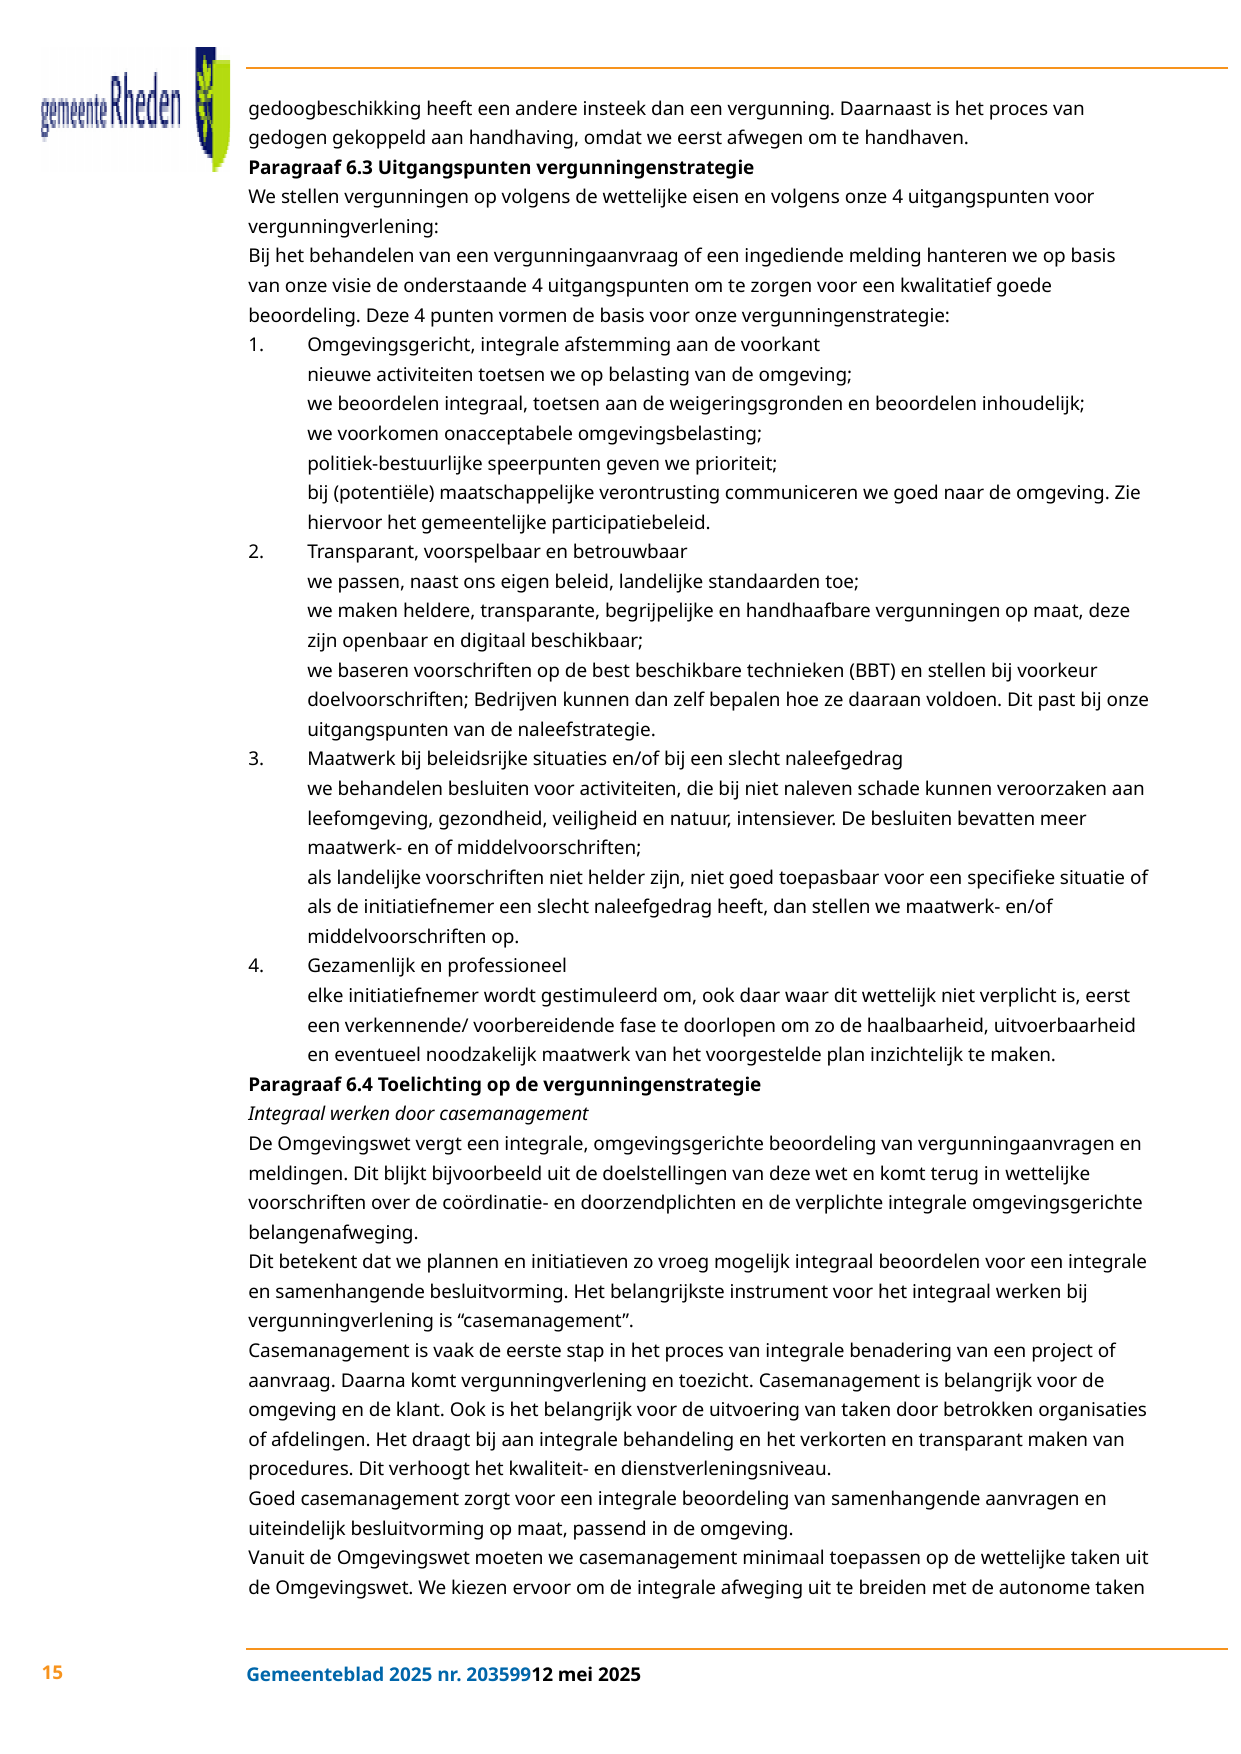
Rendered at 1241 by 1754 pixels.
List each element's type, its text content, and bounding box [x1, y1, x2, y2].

list bij (potentiële) maatschappelijke verontrusting communiceren we goed naar de omgeving. Zie hiervoor het gemeentelijke participatiebeleid. [248, 479, 1152, 535]
list Maatwerk bij beleidsrijke situaties en/of bij een slecht naleefgedrag [248, 746, 1152, 771]
text We stellen vergunningen op volgens de wettelijke eisen en volgens onze 4 uitgangspunten voor vergunningverlening: [248, 183, 1152, 239]
list we beoordelen integraal, toetsen aan de weigeringsgronden en beoordelen inhoudelijk; [248, 391, 1152, 416]
list politiek-bestuurlijke speerpunten geven we prioriteit; [248, 450, 1152, 476]
text De Omgevingswet vergt een integrale, omgevingsgerichte beoordeling van vergunningaanvragen en meldingen. Dit blijkt bijvoorbeeld uit de doelstellingen van deze wet en komt terug in wettelijke voorschriften over de coördinatie- en doorzendplichten en de verplichte integrale omgevingsgerichte belangenafweging. [248, 1130, 1152, 1245]
list we baseren voorschriften op de best beschikbare technieken (BBT) en stellen bij voorkeur doelvoorschriften; Bedrijven kunnen dan zelf bepalen hoe ze daaraan voldoen. Dit past bij onze uitgangspunten van de naleefstrategie. [248, 657, 1152, 742]
text Paragraaf 6.3 Uitgangspunten vergunningenstrategie [248, 154, 1152, 180]
list Gezamenlijk en professioneel [248, 953, 1152, 978]
text Casemanagement is vaak de eerste stap in het proces van integrale benadering van een project of aanvraag. Daarna komt vergunningverlening en toezicht. Casemanagement is belangrijk voor de omgeving en de klant. Ook is het belangrijk voor de uitvoering van taken door betrokken organisaties of afdelingen. Het draagt bij aan integrale behandeling en het verkorten en transparant maken van procedures. Dit verhoogt het kwaliteit- en dienstverleningsniveau. [248, 1337, 1152, 1481]
list als landelijke voorschriften niet helder zijn, niet goed toepasbaar voor een specifieke situatie of als de initiatiefnemer een slecht naleefgedrag heeft, dan stellen we maatwerk- en/of middelvoorschriften op. [248, 864, 1152, 949]
list we passen, naast ons eigen beleid, landelijke standaarden toe; [248, 568, 1152, 594]
text Paragraaf 6.4 Toelichting op de vergunningenstrategie [248, 1071, 1152, 1097]
text Goed casemanagement zorgt voor een integrale beoordeling van samenhangende aanvragen en uiteindelijk besluitvorming op maat, passend in de omgeving. [248, 1485, 1152, 1541]
text Vanuit de Omgevingswet moeten we casemanagement minimaal toepassen op de wettelijke taken uit de Omgevingswet. We kiezen ervoor om de integrale afweging uit te breiden met de autonome taken [248, 1544, 1152, 1600]
text gedoogbeschikking heeft een andere insteek dan een vergunning. Daarnaast is het proces van gedogen gekoppeld aan handhaving, omdat we eerst afwegen om te handhaven. [248, 95, 1152, 150]
list we maken heldere, transparante, begrijpelijke en handhaafbare vergunningen op maat, deze zijn openbaar en digitaal beschikbaar; [248, 598, 1152, 653]
list Omgevingsgericht, integrale afstemming aan de voorkant [248, 331, 1152, 357]
list Transparant, voorspelbaar en betrouwbaar [248, 538, 1152, 564]
text Dit betekent dat we plannen en initiatieven zo vroeg mogelijk integraal beoordelen voor een integrale en samenhangende besluitvorming. Het belangrijkste instrument voor het integraal werken bij vergunningverlening is “casemanagement”. [248, 1248, 1152, 1333]
list elke initiatiefnemer wordt gestimuleerd om, ook daar waar dit wettelijk niet verplicht is, eerst een verkennende/ voorbereidende fase te doorlopen om zo de haalbaarheid, uitvoerbaarheid en eventueel noodzakelijk maatwerk van het voorgestelde plan inzichtelijk te maken. [248, 982, 1152, 1067]
list we behandelen besluiten voor activiteiten, die bij niet naleven schade kunnen veroorzaken aan leefomgeving, gezondheid, veiligheid en natuur, intensiever. De besluiten bevatten meer maatwerk- en of middelvoorschriften; [248, 775, 1152, 860]
text Bij het behandelen van een vergunningaanvraag of een ingediende melding hanteren we op basis van onze visie de onderstaande 4 uitgangspunten om te zorgen voor een kwalitatief goede beoordeling. Deze 4 punten vormen de basis voor onze vergunningenstrategie: [248, 243, 1152, 328]
list we voorkomen onacceptabele omgevingsbelasting; [248, 420, 1152, 446]
text Integraal werken door casemanagement [248, 1101, 1152, 1126]
picture [41, 47, 231, 172]
list nieuwe activiteiten toetsen we op belasting van de omgeving; [248, 361, 1152, 387]
